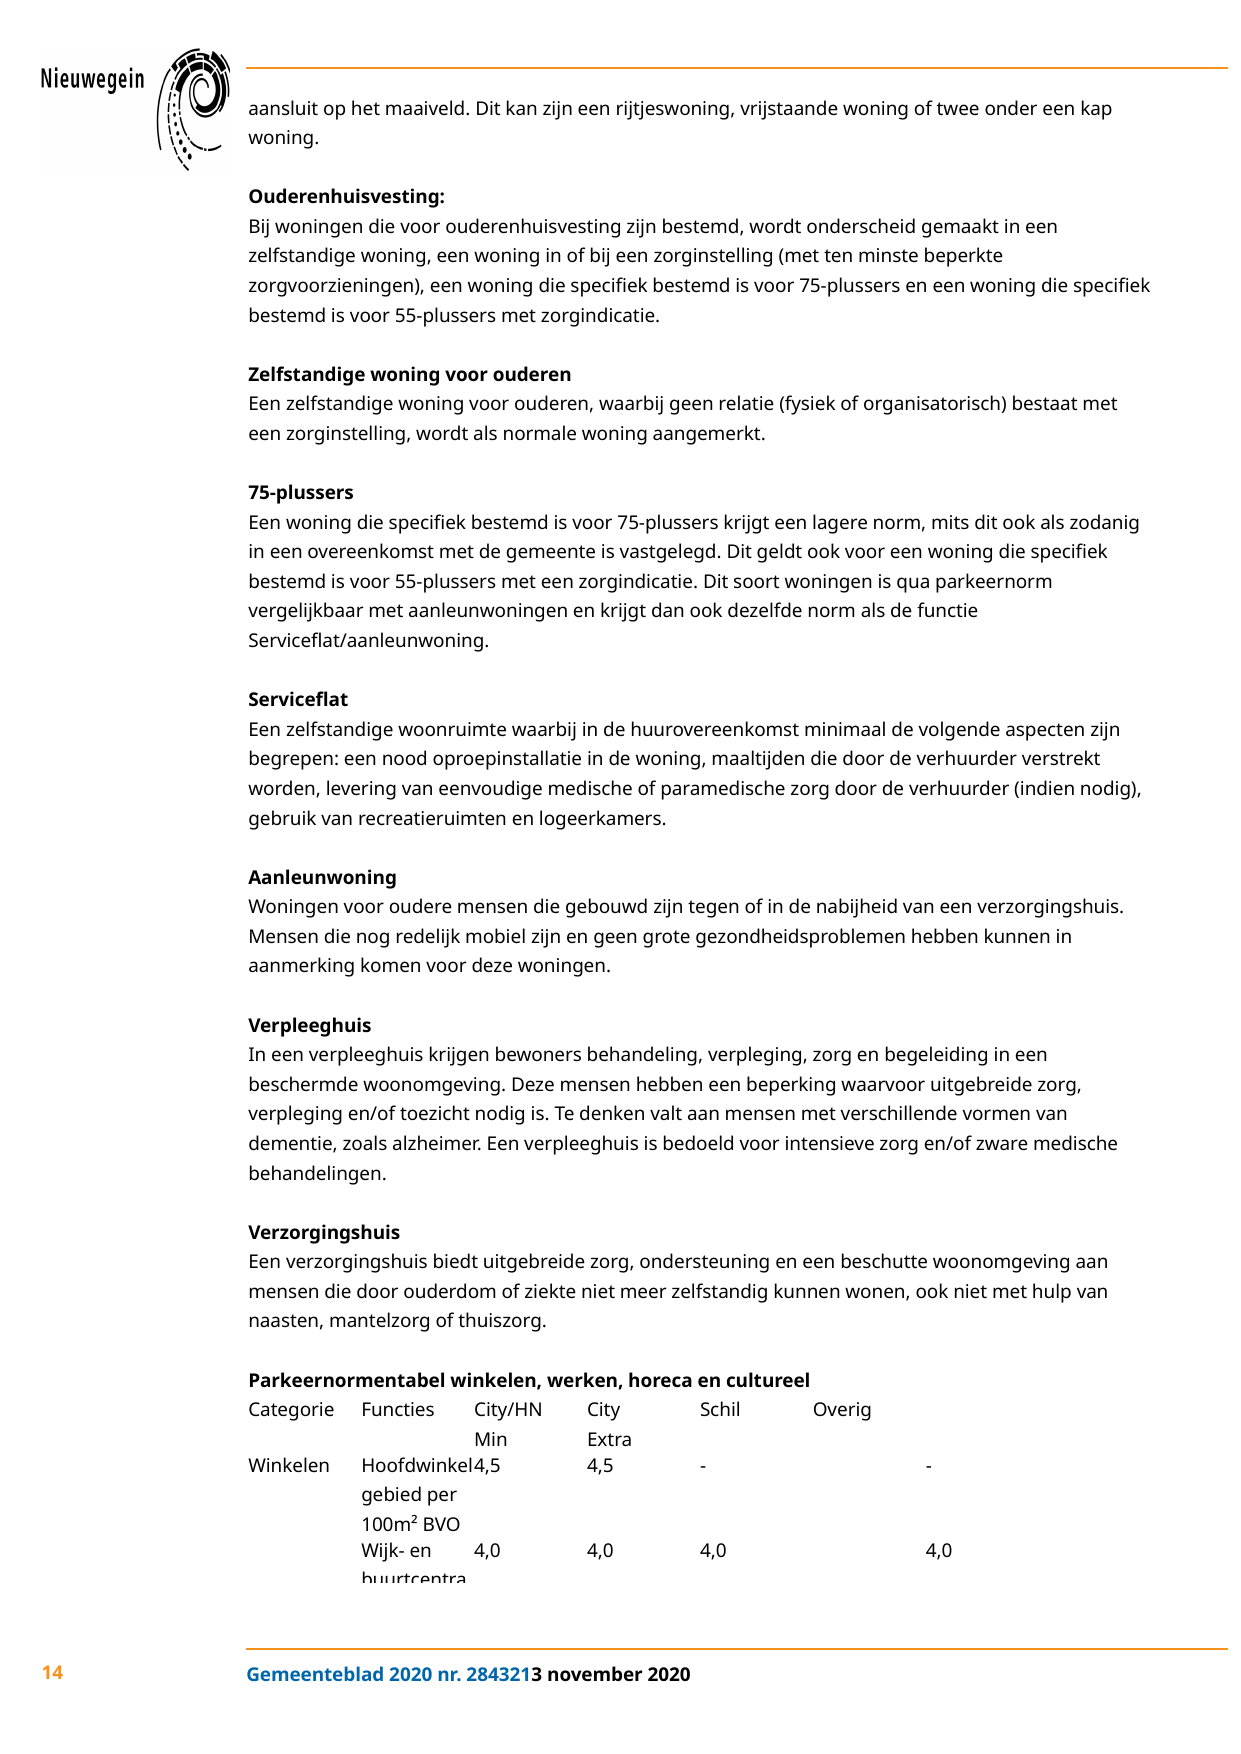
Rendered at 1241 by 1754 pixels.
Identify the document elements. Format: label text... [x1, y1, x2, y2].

table_header City Extra [587, 1397, 700, 1452]
text 75-plussers [248, 479, 1152, 505]
table_header Functies [361, 1397, 474, 1452]
text Woningen voor oudere mensen die gebouwd zijn tegen of in de nabijheid van een verzorgingshuis. Mensen die nog redelijk mobiel zijn en geen grote gezondheidsproblemen hebben kunnen in aanmerking komen voor deze woningen. [248, 893, 1152, 978]
text Zelfstandige woning voor ouderen [248, 361, 1152, 387]
text In een verpleeghuis krijgen bewoners behandeling, verpleging, zorg en begeleiding in een beschermde woonomgeving. Deze mensen hebben een beperking waarvoor uitgebreide zorg, verpleging en/of toezicht nodig is. Te denken valt aan mensen met verschillende vormen van dementie, zoals alzheimer. Een verpleeghuis is bedoeld voor intensieve zorg en/of zware medische behandelingen. [248, 1041, 1152, 1186]
table_header Categorie [248, 1397, 361, 1452]
text Een woning die specifiek bestemd is voor 75-plussers krijgt een lagere norm, mits dit ook als zodanig in een overeenkomst met de gemeente is vastgelegd. Dit geldt ook voor een woning die specifiek bestemd is voor 55-plussers met een zorgindicatie. Dit soort woningen is qua parkeernorm vergelijkbaar met aanleunwoningen en krijgt dan ook dezelfde norm als de functie Serviceflat/aanleunwoning. [248, 509, 1152, 653]
table_cell 4,0 [700, 1537, 926, 1583]
table_cell 4,5 [587, 1452, 700, 1537]
table_cell 4,0 [926, 1537, 1152, 1583]
text Een zelfstandige woonruimte waarbij in de huurovereenkomst minimaal de volgende aspecten zijn begrepen: een nood oproepinstallatie in de woning, maaltijden die door de verhuurder verstrekt worden, levering van eenvoudige medische of paramedische zorg door de verhuurder (indien nodig), gebruik van recreatieruimten en logeerkamers. [248, 716, 1152, 831]
picture [41, 47, 231, 172]
table_cell 4,0 [474, 1537, 587, 1583]
table_cell 4,5 [474, 1452, 587, 1537]
text Verpleeghuis [248, 1012, 1152, 1038]
table_header City/HN Min [474, 1397, 587, 1452]
table_header [1039, 1397, 1152, 1452]
text Een zelfstandige woning voor ouderen, waarbij geen relatie (fysiek of organisatorisch) bestaat met een zorginstelling, wordt als normale woning aangemerkt. [248, 391, 1152, 446]
table_cell - [926, 1452, 1152, 1537]
text aansluit op het maaiveld. Dit kan zijn een rijtjeswoning, vrijstaande woning of twee onder een kap woning. [248, 95, 1152, 150]
text Een verzorgingshuis biedt uitgebreide zorg, ondersteuning en een beschutte woonomgeving aan mensen die door ouderdom of ziekte niet meer zelfstandig kunnen wonen, ook niet met hulp van naasten, mantelzorg of thuiszorg. [248, 1248, 1152, 1333]
table_cell - [700, 1452, 926, 1537]
table_header Overig [813, 1397, 1038, 1452]
text Serviceflat [248, 686, 1152, 712]
text Aanleunwoning [248, 864, 1152, 890]
text Bij woningen die voor ouderenhuisvesting zijn bestemd, wordt onderscheid gemaakt in een zelfstandige woning, een woning in of bij een zorginstelling (met ten minste beperkte zorgvoorzieningen), een woning die specifiek bestemd is voor 75-plussers en een woning die specifiek bestemd is voor 55-plussers met zorgindicatie. [248, 213, 1152, 328]
text Parkeernormentabel winkelen, werken, horeca en cultureel [248, 1367, 1152, 1393]
table_cell 4,0 [587, 1537, 700, 1583]
table_cell Wijk- en buurtcentra [361, 1537, 474, 1583]
table_header Schil [700, 1397, 813, 1452]
table_cell Hoofdwinkelgebied per 100m² BVO [361, 1452, 474, 1537]
text Verzorgingshuis [248, 1219, 1152, 1245]
text Ouderenhuisvesting: [248, 183, 1152, 209]
table_cell Winkelen [248, 1452, 361, 1583]
